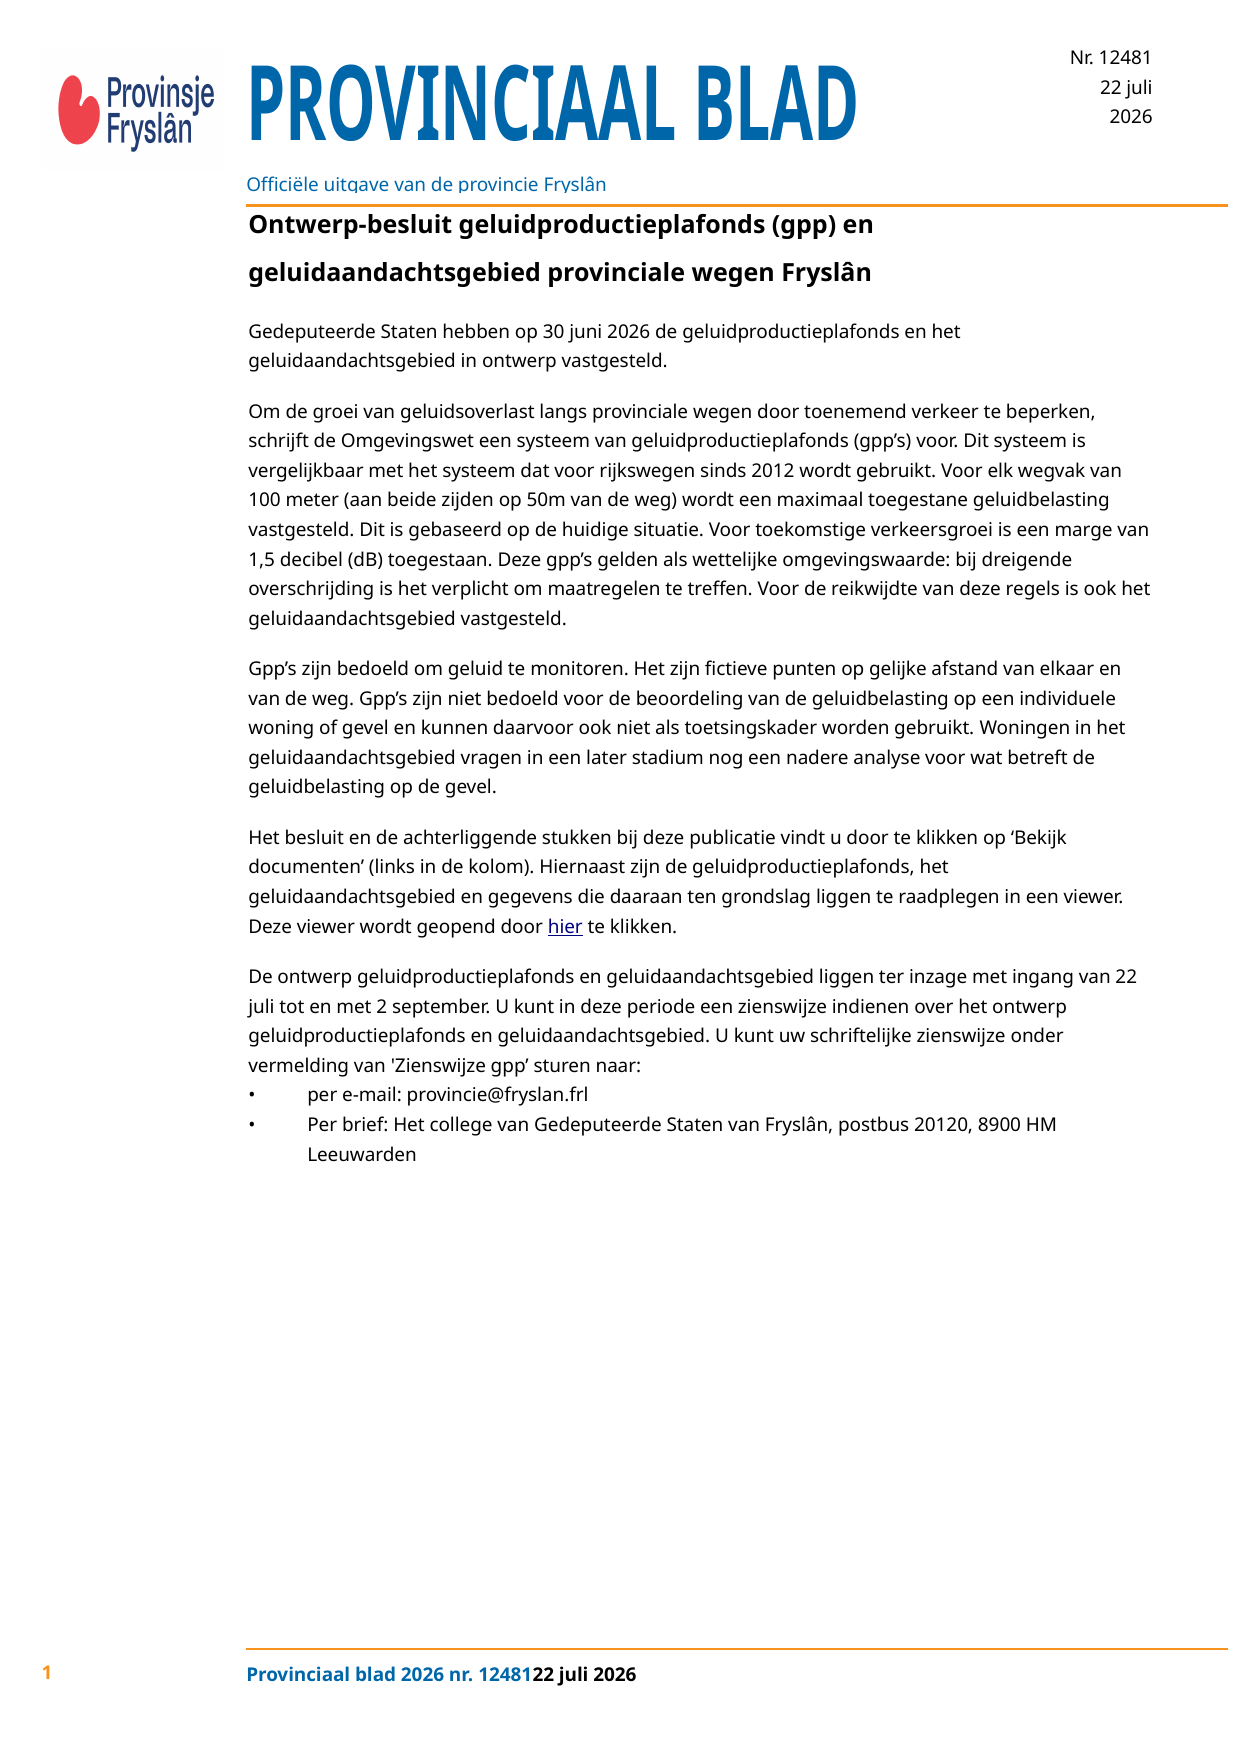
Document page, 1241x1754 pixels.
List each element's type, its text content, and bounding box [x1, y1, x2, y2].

text Het besluit en de achterliggende stukken bij deze publicatie vindt u door te klikken op ‘Bekijk documenten’ (links in de kolom). Hiernaast zijn de geluidproductieplafonds, het geluidaandachtsgebied en gegevens die daaraan ten grondslag liggen te raadplegen in een viewer. Deze viewer wordt geopend door hier te klikken. [248, 824, 1152, 939]
list per e-mail: provincie@fryslan.frl [248, 1082, 1152, 1107]
text Gedeputeerde Staten hebben op 30 juni 2026 de geluidproductieplafonds en het geluidaandachtsgebied in ontwerp vastgesteld. [248, 318, 1152, 373]
text Ontwerp-besluit geluidproductieplafonds (gpp) en geluidaandachtsgebied provinciale wegen Fryslân [248, 207, 1152, 288]
text Om de groei van geluidsoverlast langs provinciale wegen door toenemend verkeer te beperken, schrijft de Omgevingswet een systeem van geluidproductieplafonds (gpp’s) voor. Dit systeem is vergelijkbaar met het systeem dat voor rijkswegen sinds 2012 wordt gebruikt. Voor elk wegvak van 100 meter (aan beide zijden op 50m van de weg) wordt een maximaal toegestane geluidbelasting vastgesteld. Dit is gebaseerd op de huidige situatie. Voor toekomstige verkeersgroei is een marge van 1,5 decibel (dB) toegestaan. Deze gpp’s gelden als wettelijke omgevingswaarde: bij dreigende overschrijding is het verplicht om maatregelen te treffen. Voor de reikwijdte van deze regels is ook het geluidaandachtsgebied vastgesteld. [248, 398, 1152, 631]
text Gpp’s zijn bedoeld om geluid te monitoren. Het zijn fictieve punten op gelijke afstand van elkaar en van de weg. Gpp’s zijn niet bedoeld voor de beoordeling van de geluidbelasting op een individuele woning of gevel en kunnen daarvoor ook niet als toetsingskader worden gebruikt. Woningen in het geluidaandachtsgebied vragen in een later stadium nog een nadere analyse voor wat betreft de geluidbelasting op de gevel. [248, 655, 1152, 799]
list Per brief: Het college van Gedeputeerde Staten van Fryslân, postbus 20120, 8900 HM Leeuwarden [248, 1111, 1152, 1167]
text De ontwerp geluidproductieplafonds en geluidaandachtsgebied liggen ter inzage met ingang van 22 juli tot en met 2 september. U kunt in deze periode een zienswijze indienen over het ontwerp geluidproductieplafonds en geluidaandachtsgebied. U kunt uw schriftelijke zienswijze onder vermelding van 'Zienswijze gpp’ sturen naar: [248, 963, 1152, 1078]
picture [41, 47, 231, 172]
